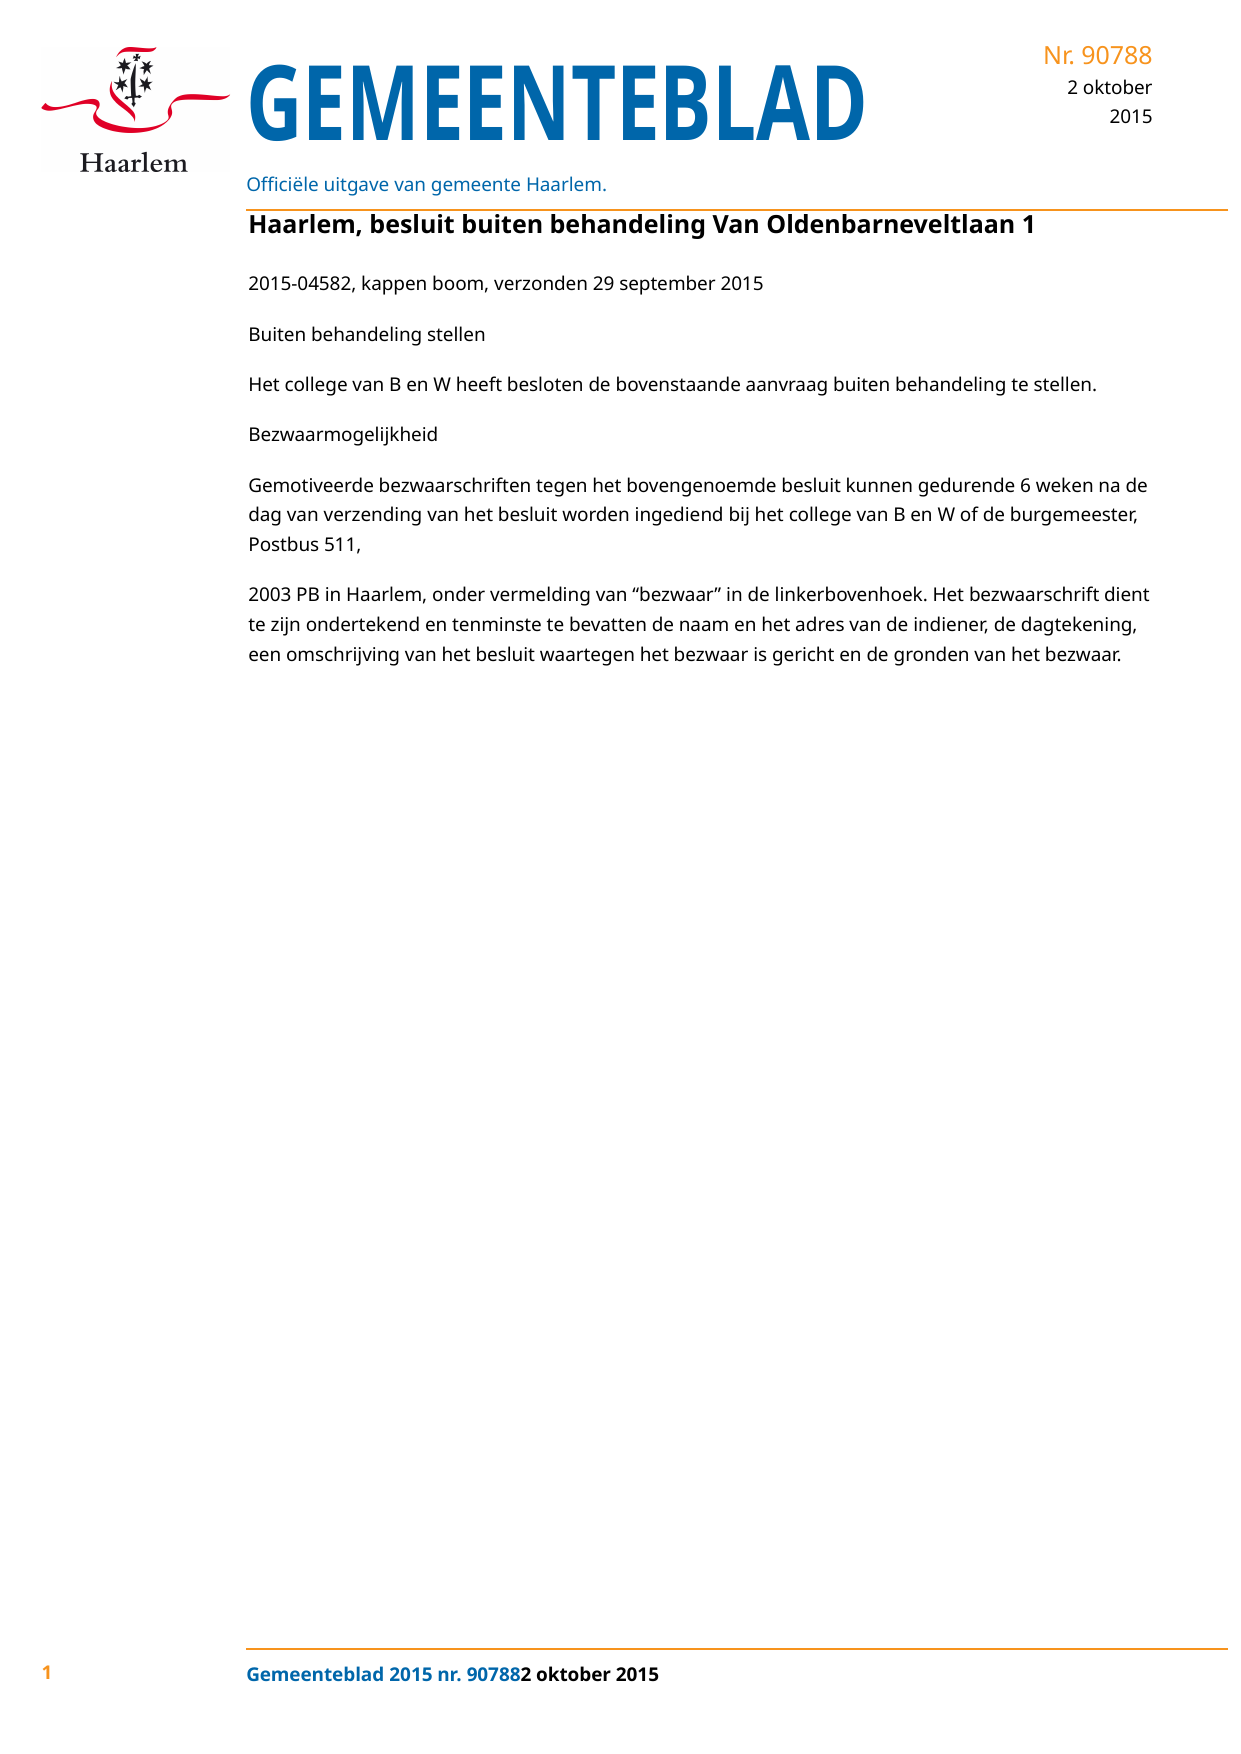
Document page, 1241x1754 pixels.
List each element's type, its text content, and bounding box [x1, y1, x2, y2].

text Het college van B en W heeft besloten de bovenstaande aanvraag buiten behandeling te stellen. [248, 371, 1152, 397]
text Bezwaarmogelijkheid [248, 422, 1152, 447]
picture [41, 47, 231, 172]
text 2015-04582, kappen boom, verzonden 29 september 2015 [248, 270, 1152, 296]
text Buiten behandeling stellen [248, 321, 1152, 346]
text Gemotiveerde bezwaarschriften tegen het bovengenoemde besluit kunnen gedurende 6 weken na de dag van verzending van het besluit worden ingediend bij het college van B en W of de burgemeester, Postbus 511, [248, 472, 1152, 557]
text Haarlem, besluit buiten behandeling Van Oldenbarneveltlaan 1 [248, 211, 1152, 241]
text 2003 PB in Haarlem, onder vermelding van “bezwaar” in de linkerbovenhoek. Het bezwaarschrift dient te zijn ondertekend en tenminste te bevatten de naam en het adres van de indiener, de dagtekening, een omschrijving van het besluit waartegen het bezwaar is gericht en de gronden van het bezwaar. [248, 582, 1152, 666]
